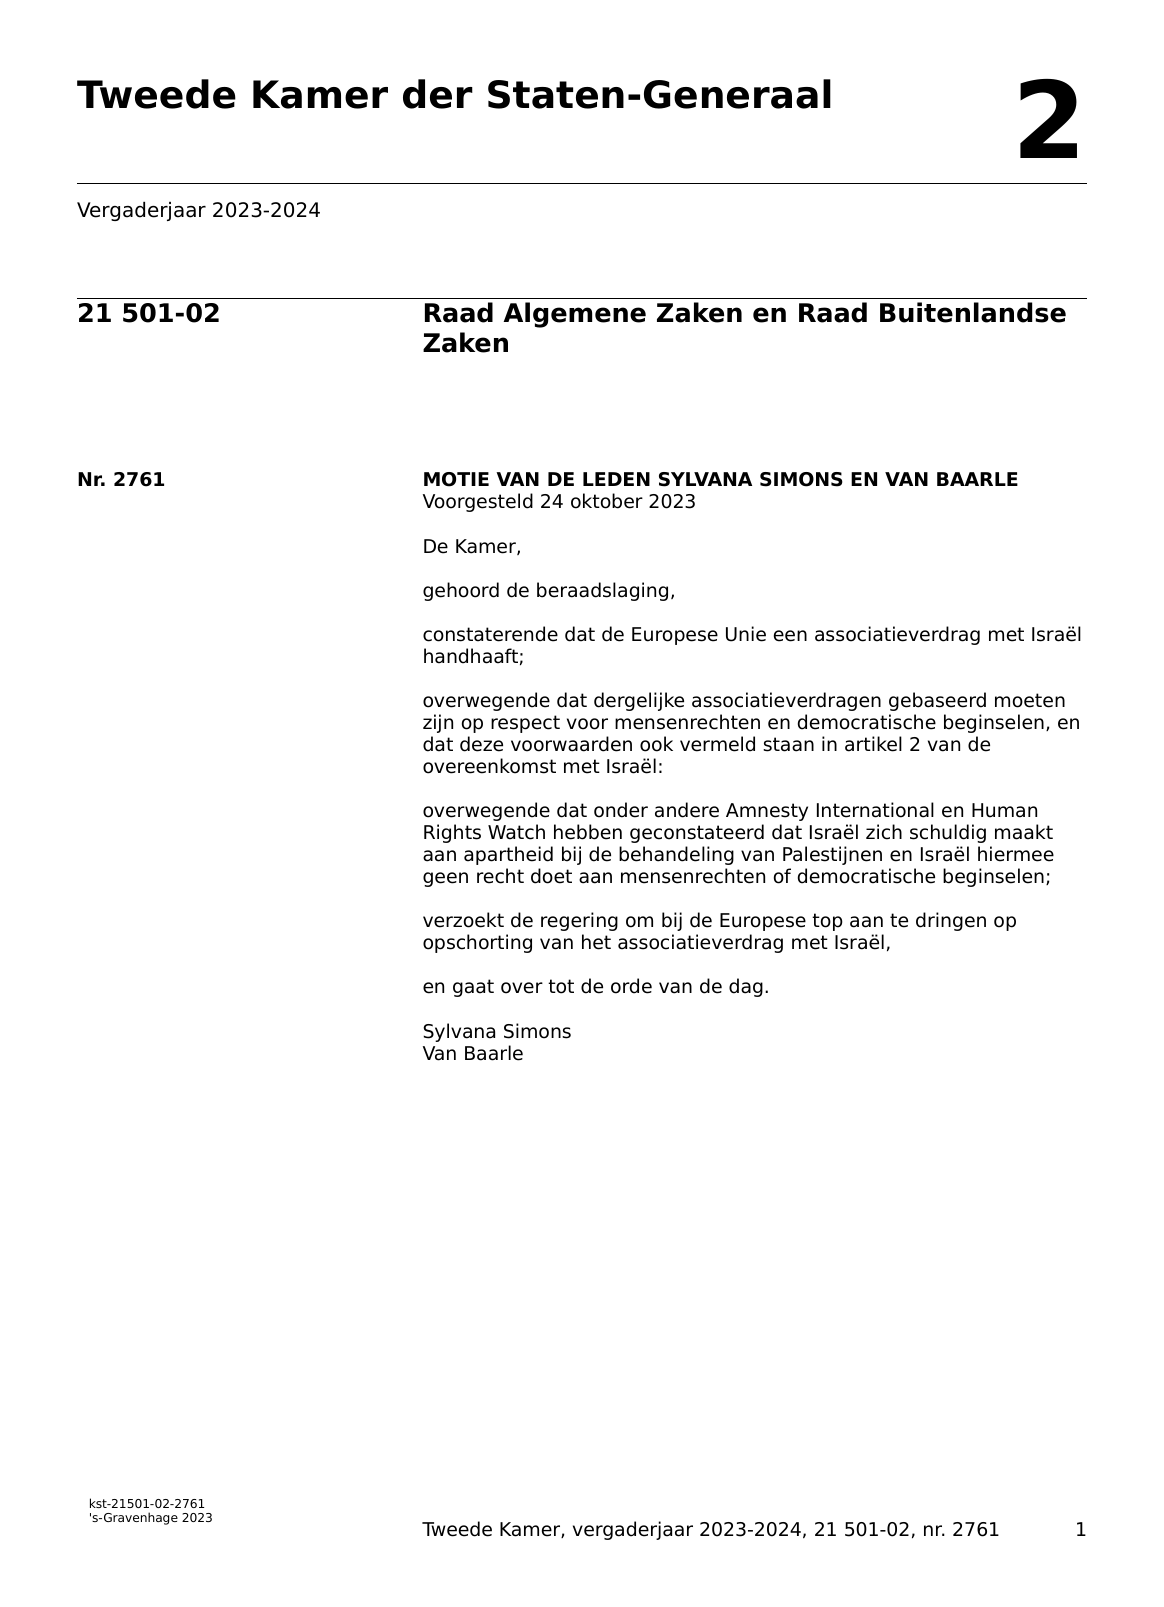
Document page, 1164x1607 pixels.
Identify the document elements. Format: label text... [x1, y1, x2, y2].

text constaterende dat de Europese Unie een associatieverdrag met Israël handhaaft; [422, 624, 1087, 668]
text kst-21501-02-2761 [88, 1497, 323, 1511]
text en gaat over tot de orde van de dag. [422, 976, 1087, 998]
table_cell Vergaderjaar 2023-2024 [77, 184, 1087, 298]
text verzoekt de regering om bij de Europese top aan te dringen op opschorting van het associatieverdrag met Israël, [422, 910, 1087, 954]
text overwegende dat onder andere Amnesty International en Human Rights Watch hebben geconstateerd dat Israël zich schuldig maakt aan apartheid bij de behandeling van Palestijnen en Israël hiermee geen recht doet aan mensenrechten of democratische beginselen; [422, 800, 1087, 888]
text De Kamer, [422, 536, 1087, 557]
subtitle 21 501-02 Raad Algemene Zaken en Raad Buitenlandse Zaken [77, 299, 1087, 358]
table_header 2 [886, 59, 1087, 183]
text 's-Gravenhage 2023 [88, 1511, 323, 1525]
text Voorgesteld 24 oktober 2023 [422, 491, 1087, 513]
text gehoord de beraadslaging, [422, 580, 1087, 602]
text overwegende dat dergelijke associatieverdragen gebaseerd moeten zijn op respect voor mensenrechten en democratische beginselen, en dat deze voorwaarden ook vermeld staan in artikel 2 van de overeenkomst met Israël: [422, 690, 1087, 778]
text Sylvana Simons [422, 1021, 1087, 1042]
table_header Tweede Kamer der Staten-Generaal [77, 59, 886, 183]
subtitle Nr. 2761 MOTIE VAN DE LEDEN SYLVANA SIMONS EN VAN BAARLE [77, 469, 1087, 491]
text Van Baarle [422, 1042, 1087, 1064]
